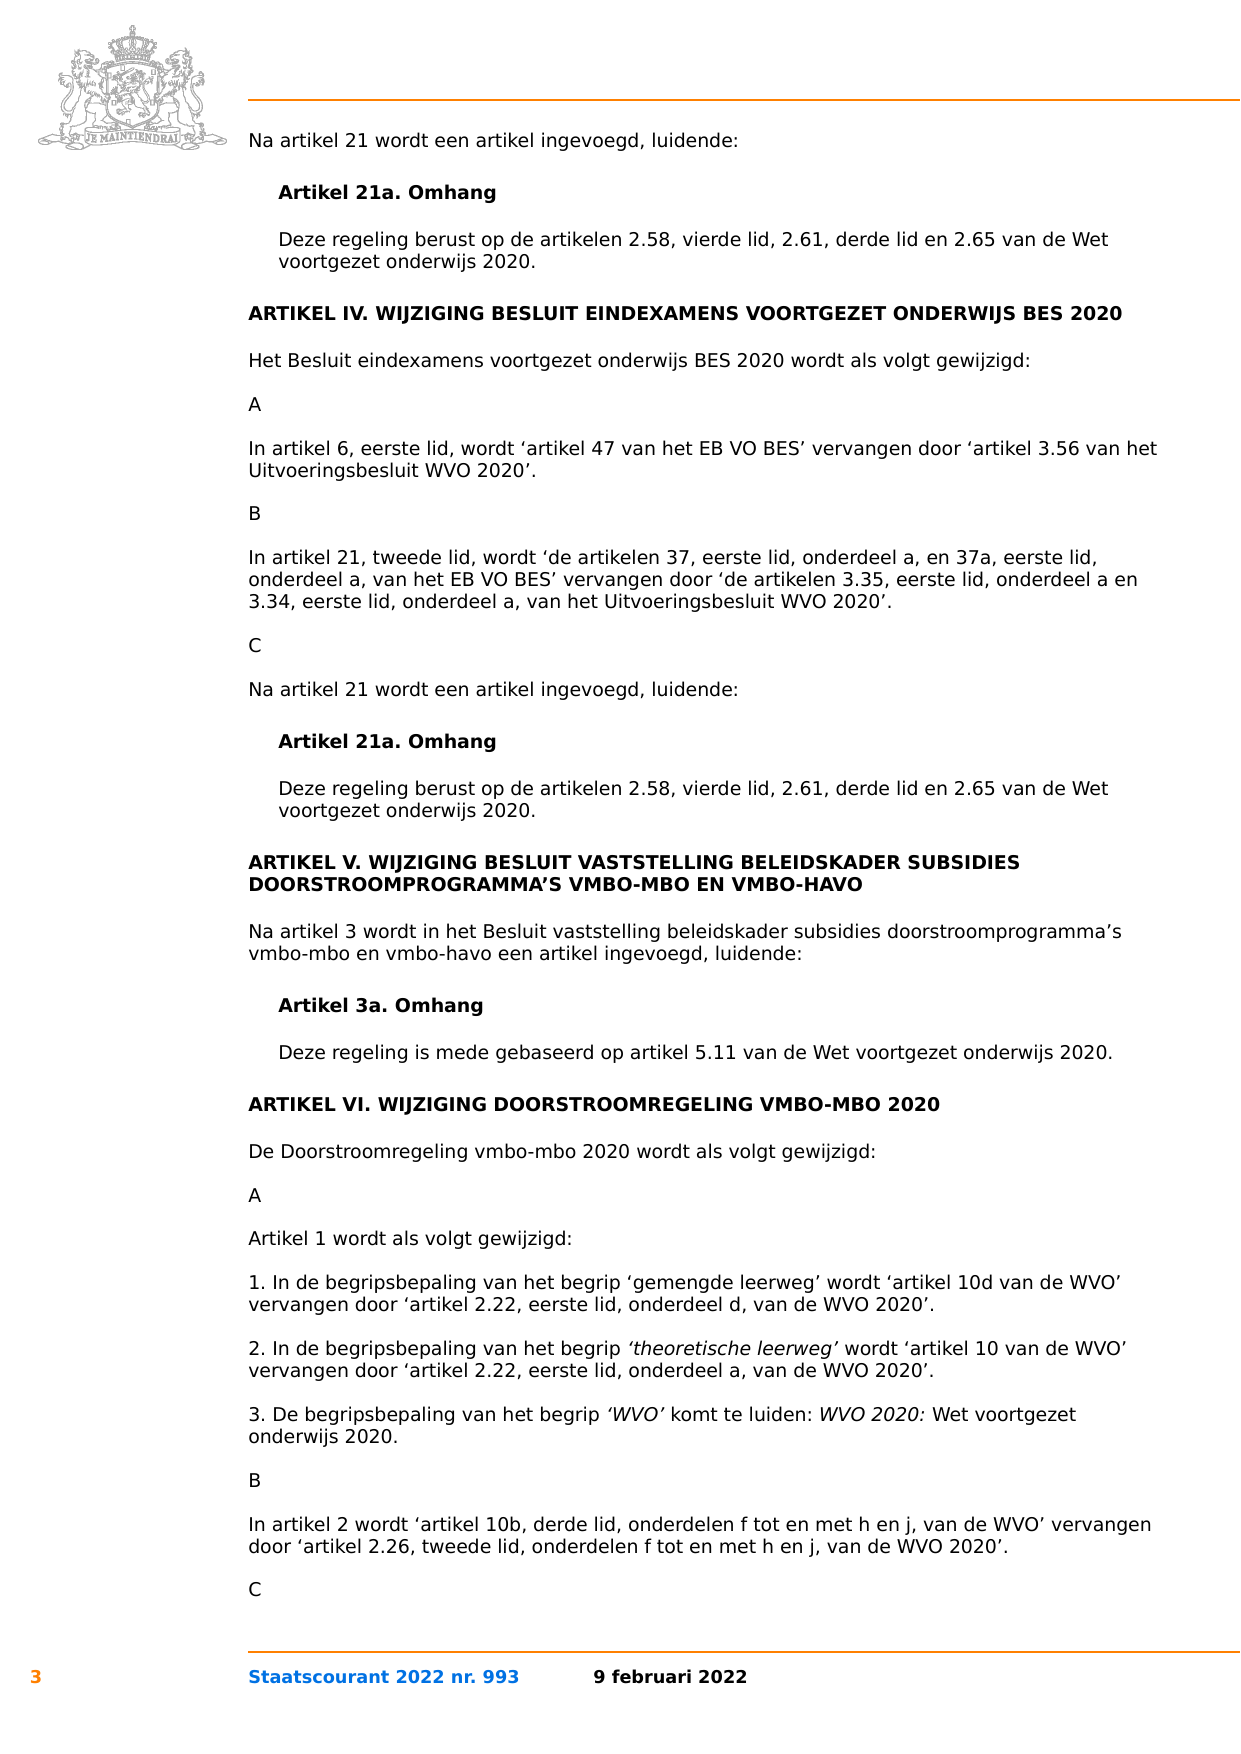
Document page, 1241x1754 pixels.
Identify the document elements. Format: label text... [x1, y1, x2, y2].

text In artikel 6, eerste lid, wordt ‘artikel 47 van het EB VO BES’ vervangen door ‘artikel 3.56 van het Uitvoeringsbesluit WVO 2020’. [248, 437, 1163, 481]
subtitle ARTIKEL VI. WIJZIGING DOORSTROOMREGELING VMBO-MBO 2020 [248, 1094, 1163, 1116]
text Het Besluit eindexamens voortgezet onderwijs BES 2020 wordt als volgt gewijzigd: [248, 350, 1163, 372]
text 1. In de begripsbepaling van het begrip ‘gemengde leerweg’ wordt ‘artikel 10d van de WVO’ vervangen door ‘artikel 2.22, eerste lid, onderdeel d, van de WVO 2020’. [248, 1272, 1163, 1316]
text 3. De begripsbepaling van het begrip ‘WVO’ komt te luiden: WVO 2020: Wet voortgezet onderwijs 2020. [248, 1404, 1163, 1448]
text A [248, 1184, 1163, 1206]
text 2. In de begripsbepaling van het begrip ‘theoretische leerweg’ wordt ‘artikel 10 van de WVO’ vervangen door ‘artikel 2.22, eerste lid, onderdeel a, van de WVO 2020’. [248, 1338, 1163, 1382]
text Na artikel 21 wordt een artikel ingevoegd, luidende: [248, 679, 1163, 701]
text De Doorstroomregeling vmbo-mbo 2020 wordt als volgt gewijzigd: [248, 1141, 1163, 1163]
text Deze regeling berust op de artikelen 2.58, vierde lid, 2.61, derde lid en 2.65 van de Wet voortgezet onderwijs 2020. [278, 778, 1163, 822]
subtitle Artikel 21a. Omhang [278, 182, 1163, 204]
picture [38, 25, 227, 150]
subtitle ARTIKEL V. WIJZIGING BESLUIT VASTSTELLING BELEIDSKADER SUBSIDIES DOORSTROOMPROGRAMMA’S VMBO-MBO EN VMBO-HAVO [248, 852, 1163, 896]
text B [248, 1470, 1163, 1492]
text C [248, 1579, 1163, 1601]
subtitle Artikel 3a. Omhang [278, 995, 1163, 1017]
text Na artikel 3 wordt in het Besluit vaststelling beleidskader subsidies doorstroomprogramma’s vmbo-mbo en vmbo-havo een artikel ingevoegd, luidende: [248, 921, 1163, 965]
text In artikel 21, tweede lid, wordt ‘de artikelen 37, eerste lid, onderdeel a, en 37a, eerste lid, onderdeel a, van het EB VO BES’ vervangen door ‘de artikelen 3.35, eerste lid, onderdeel a en 3.34, eerste lid, onderdeel a, van het Uitvoeringsbesluit WVO 2020’. [248, 547, 1163, 613]
text B [248, 503, 1163, 525]
text Na artikel 21 wordt een artikel ingevoegd, luidende: [248, 130, 1163, 152]
text A [248, 394, 1163, 416]
text In artikel 2 wordt ‘artikel 10b, derde lid, onderdelen f tot en met h en j, van de WVO’ vervangen door ‘artikel 2.26, tweede lid, onderdelen f tot en met h en j, van de WVO 2020’. [248, 1513, 1163, 1557]
subtitle Artikel 21a. Omhang [278, 731, 1163, 753]
subtitle ARTIKEL IV. WIJZIGING BESLUIT EINDEXAMENS VOORTGEZET ONDERWIJS BES 2020 [248, 303, 1163, 325]
text Deze regeling is mede gebaseerd op artikel 5.11 van de Wet voortgezet onderwijs 2020. [278, 1042, 1163, 1064]
text Deze regeling berust op de artikelen 2.58, vierde lid, 2.61, derde lid en 2.65 van de Wet voortgezet onderwijs 2020. [278, 229, 1163, 273]
text Artikel 1 wordt als volgt gewijzigd: [248, 1228, 1163, 1250]
text C [248, 635, 1163, 657]
